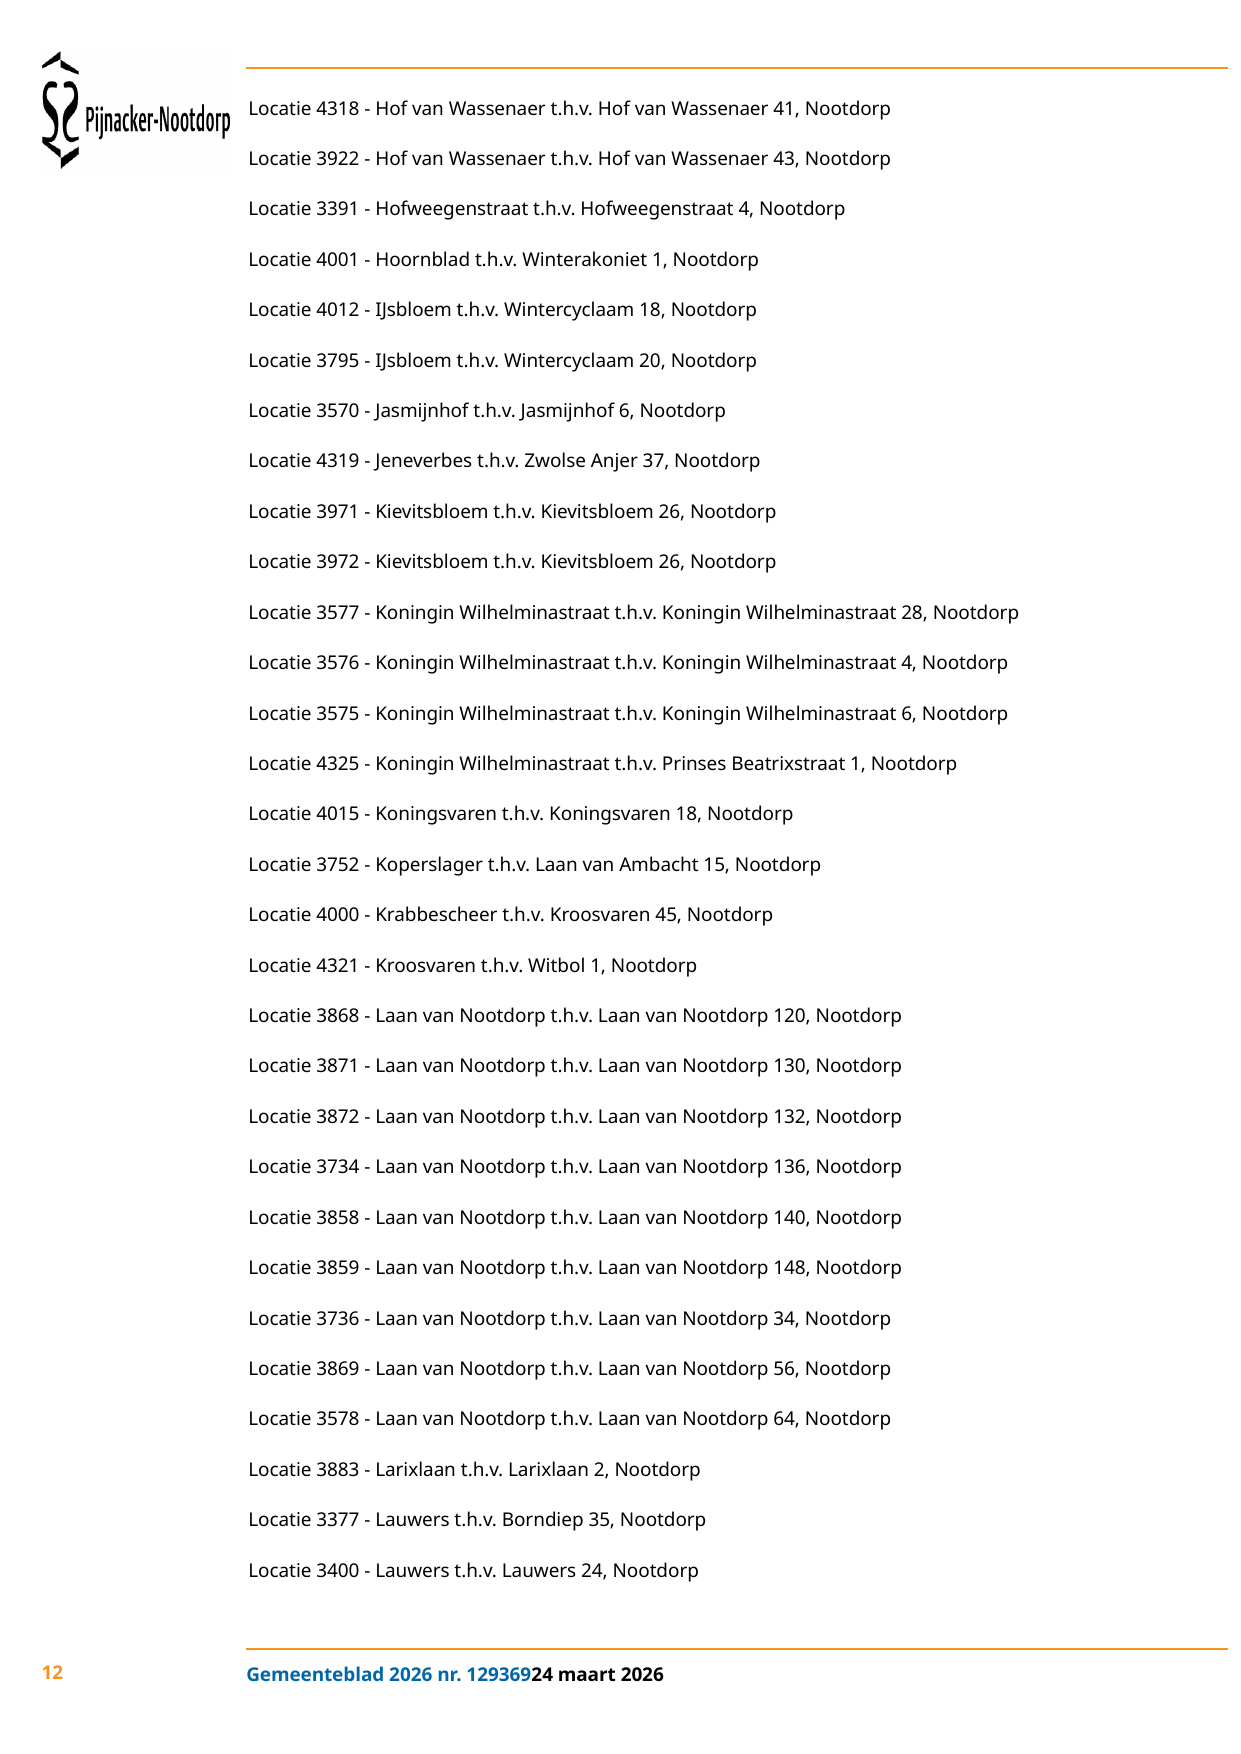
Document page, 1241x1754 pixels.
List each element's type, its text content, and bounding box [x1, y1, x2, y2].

text Locatie 3872 - Laan van Nootdorp t.h.v. Laan van Nootdorp 132, Nootdorp [248, 1103, 1152, 1129]
text Locatie 3391 - Hofweegenstraat t.h.v. Hofweegenstraat 4, Nootdorp [248, 196, 1152, 221]
text Locatie 4321 - Kroosvaren t.h.v. Witbol 1, Nootdorp [248, 952, 1152, 978]
text Locatie 3377 - Lauwers t.h.v. Borndiep 35, Nootdorp [248, 1506, 1152, 1532]
text Locatie 3971 - Kievitsbloem t.h.v. Kievitsbloem 26, Nootdorp [248, 498, 1152, 524]
text Locatie 4319 - Jeneverbes t.h.v. Zwolse Anjer 37, Nootdorp [248, 448, 1152, 473]
text Locatie 3859 - Laan van Nootdorp t.h.v. Laan van Nootdorp 148, Nootdorp [248, 1254, 1152, 1280]
text Locatie 3871 - Laan van Nootdorp t.h.v. Laan van Nootdorp 130, Nootdorp [248, 1053, 1152, 1078]
text Locatie 3575 - Koningin Wilhelminastraat t.h.v. Koningin Wilhelminastraat 6, Nootdorp [248, 700, 1152, 726]
text Locatie 4325 - Koningin Wilhelminastraat t.h.v. Prinses Beatrixstraat 1, Nootdorp [248, 750, 1152, 776]
text Locatie 4318 - Hof van Wassenaer t.h.v. Hof van Wassenaer 41, Nootdorp [248, 95, 1152, 121]
text Locatie 3400 - Lauwers t.h.v. Lauwers 24, Nootdorp [248, 1557, 1152, 1583]
text Locatie 3752 - Koperslager t.h.v. Laan van Ambacht 15, Nootdorp [248, 851, 1152, 877]
text Locatie 4012 - IJsbloem t.h.v. Wintercyclaam 18, Nootdorp [248, 296, 1152, 322]
text Locatie 4001 - Hoornblad t.h.v. Winterakoniet 1, Nootdorp [248, 246, 1152, 272]
text Locatie 3576 - Koningin Wilhelminastraat t.h.v. Koningin Wilhelminastraat 4, Nootdorp [248, 649, 1152, 675]
picture [41, 47, 231, 172]
text Locatie 3736 - Laan van Nootdorp t.h.v. Laan van Nootdorp 34, Nootdorp [248, 1305, 1152, 1331]
text Locatie 4000 - Krabbescheer t.h.v. Kroosvaren 45, Nootdorp [248, 901, 1152, 927]
text Locatie 3883 - Larixlaan t.h.v. Larixlaan 2, Nootdorp [248, 1456, 1152, 1482]
text Locatie 3972 - Kievitsbloem t.h.v. Kievitsbloem 26, Nootdorp [248, 548, 1152, 574]
text Locatie 3734 - Laan van Nootdorp t.h.v. Laan van Nootdorp 136, Nootdorp [248, 1153, 1152, 1179]
text Locatie 3868 - Laan van Nootdorp t.h.v. Laan van Nootdorp 120, Nootdorp [248, 1002, 1152, 1028]
text Locatie 3795 - IJsbloem t.h.v. Wintercyclaam 20, Nootdorp [248, 347, 1152, 373]
text Locatie 3577 - Koningin Wilhelminastraat t.h.v. Koningin Wilhelminastraat 28, Nootdorp [248, 599, 1152, 625]
text Locatie 3570 - Jasmijnhof t.h.v. Jasmijnhof 6, Nootdorp [248, 397, 1152, 423]
text Locatie 3869 - Laan van Nootdorp t.h.v. Laan van Nootdorp 56, Nootdorp [248, 1355, 1152, 1381]
text Locatie 3578 - Laan van Nootdorp t.h.v. Laan van Nootdorp 64, Nootdorp [248, 1406, 1152, 1431]
text Locatie 3858 - Laan van Nootdorp t.h.v. Laan van Nootdorp 140, Nootdorp [248, 1204, 1152, 1230]
text Locatie 3922 - Hof van Wassenaer t.h.v. Hof van Wassenaer 43, Nootdorp [248, 145, 1152, 171]
text Locatie 4015 - Koningsvaren t.h.v. Koningsvaren 18, Nootdorp [248, 801, 1152, 826]
